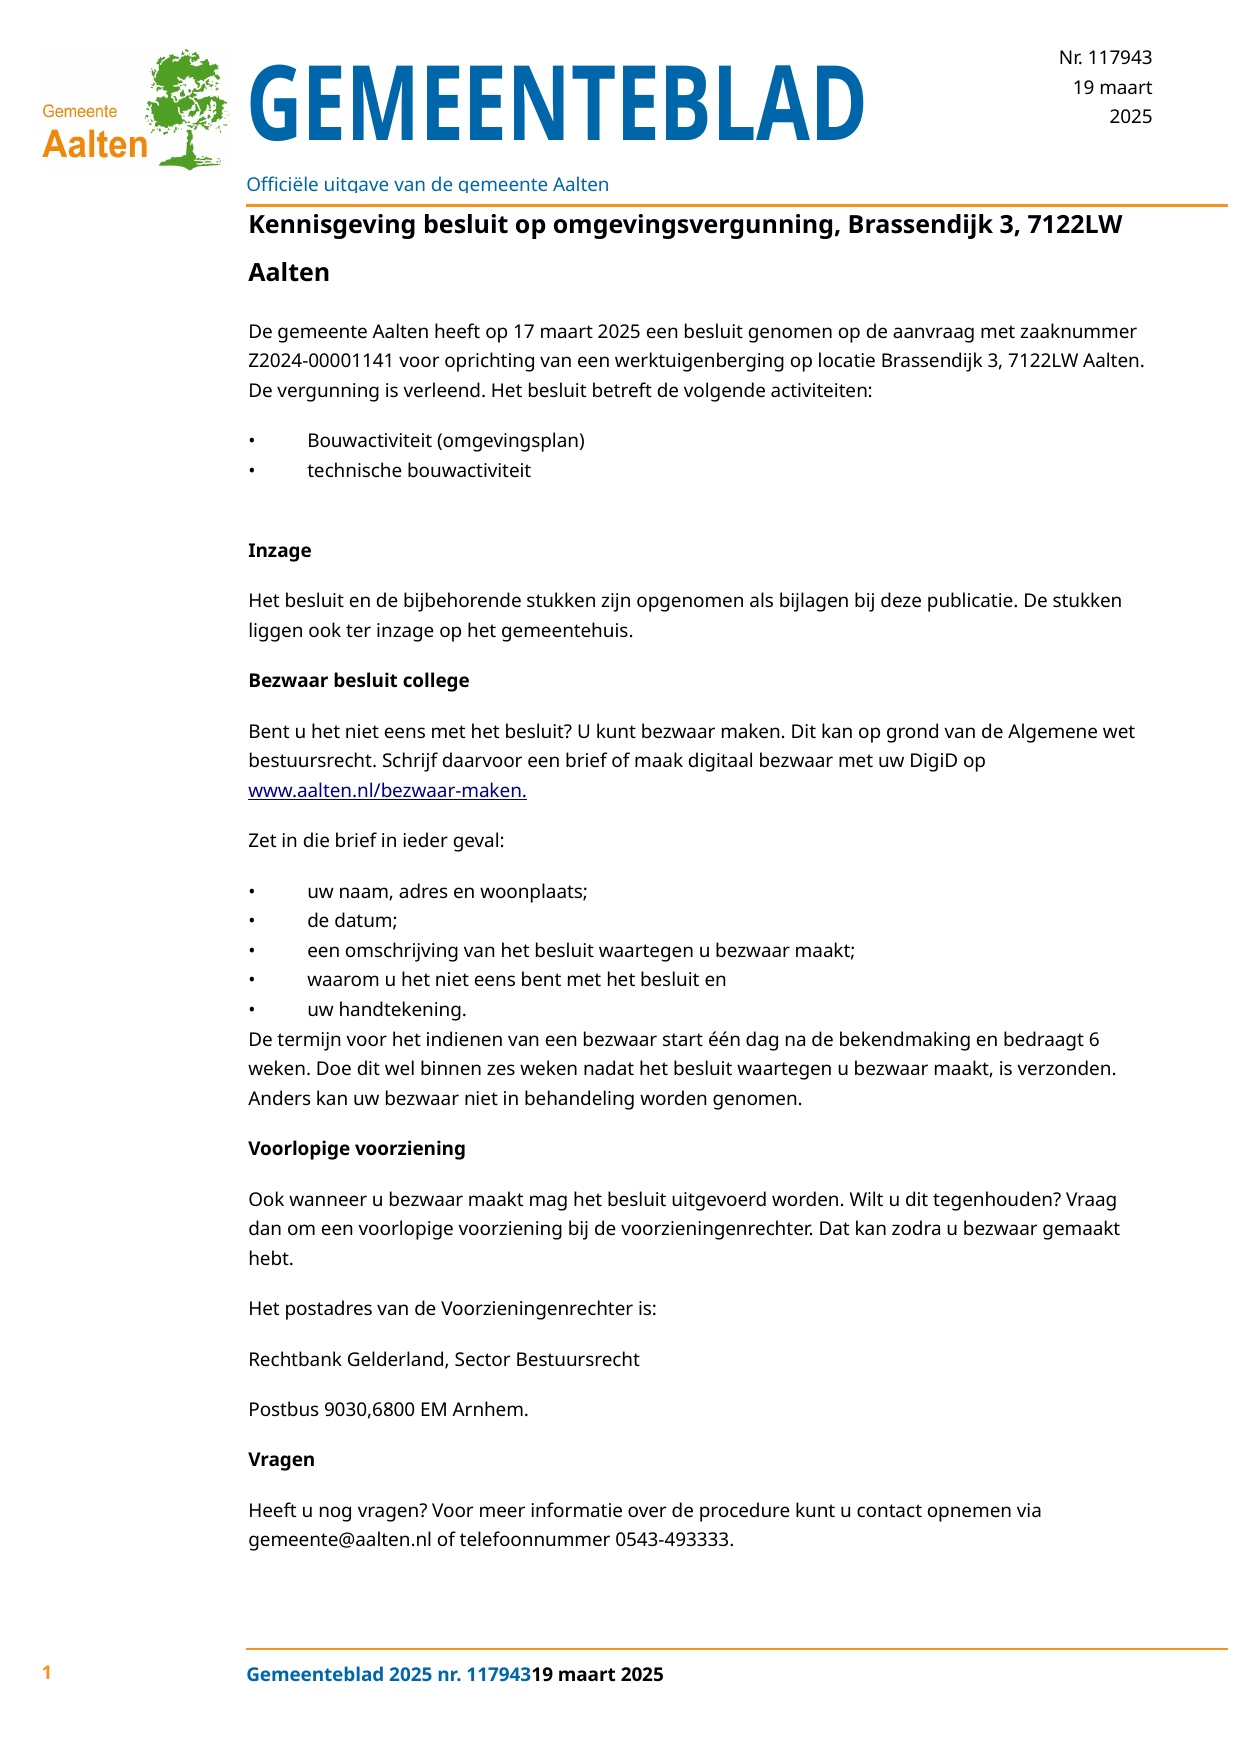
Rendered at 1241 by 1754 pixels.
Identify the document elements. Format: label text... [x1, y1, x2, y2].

text Heeft u nog vragen? Voor meer informatie over de procedure kunt u contact opnemen via gemeente@aalten.nl of telefoonnummer 0543-493333. [248, 1497, 1152, 1552]
list de datum; [248, 907, 1152, 933]
list Bouwactiviteit (omgevingsplan) [248, 427, 1152, 453]
text Het besluit en de bijbehorende stukken zijn opgenomen als bijlagen bij deze publicatie. De stukken liggen ook ter inzage op het gemeentehuis. [248, 587, 1152, 643]
list uw handtekening. [248, 996, 1152, 1022]
text Bezwaar besluit college [248, 667, 1152, 693]
text De termijn voor het indienen van een bezwaar start één dag na de bekendmaking en bedraagt 6 weken. Doe dit wel binnen zes weken nadat het besluit waartegen u bezwaar maakt, is verzonden. Anders kan uw bezwaar niet in behandeling worden genomen. [248, 1026, 1152, 1111]
text Kennisgeving besluit op omgevingsvergunning, Brassendijk 3, 7122LW Aalten [248, 207, 1152, 288]
text Bent u het niet eens met het besluit? U kunt bezwaar maken. Dit kan op grond van de Algemene wet bestuursrecht. Schrijf daarvoor een brief of maak digitaal bezwaar met uw DigiD op www.aalten.nl/bezwaar-maken. [248, 718, 1152, 803]
text Postbus 9030,6800 EM Arnhem. [248, 1396, 1152, 1422]
text Voorlopige voorziening [248, 1135, 1152, 1161]
text Rechtbank Gelderland, Sector Bestuursrecht [248, 1346, 1152, 1372]
text Inzage [248, 537, 1152, 563]
list waarom u het niet eens bent met het besluit en [248, 967, 1152, 992]
text Het postadres van de Voorzieningenrechter is: [248, 1295, 1152, 1321]
list uw naam, adres en woonplaats; [248, 878, 1152, 904]
list technische bouwactiviteit [248, 457, 1152, 483]
list een omschrijving van het besluit waartegen u bezwaar maakt; [248, 937, 1152, 963]
text Ook wanneer u bezwaar maakt mag het besluit uitgevoerd worden. Wilt u dit tegenhouden? Vraag dan om een voorlopige voorziening bij de voorzieningenrechter. Dat kan zodra u bezwaar gemaakt hebt. [248, 1186, 1152, 1271]
picture [41, 47, 231, 172]
text De gemeente Aalten heeft op 17 maart 2025 een besluit genomen op de aanvraag met zaaknummer Z2024-00001141 voor oprichting van een werktuigenberging op locatie Brassendijk 3, 7122LW Aalten. De vergunning is verleend. Het besluit betreft de volgende activiteiten: [248, 318, 1152, 403]
text Vragen [248, 1447, 1152, 1472]
text Zet in die brief in ieder geval: [248, 827, 1152, 853]
